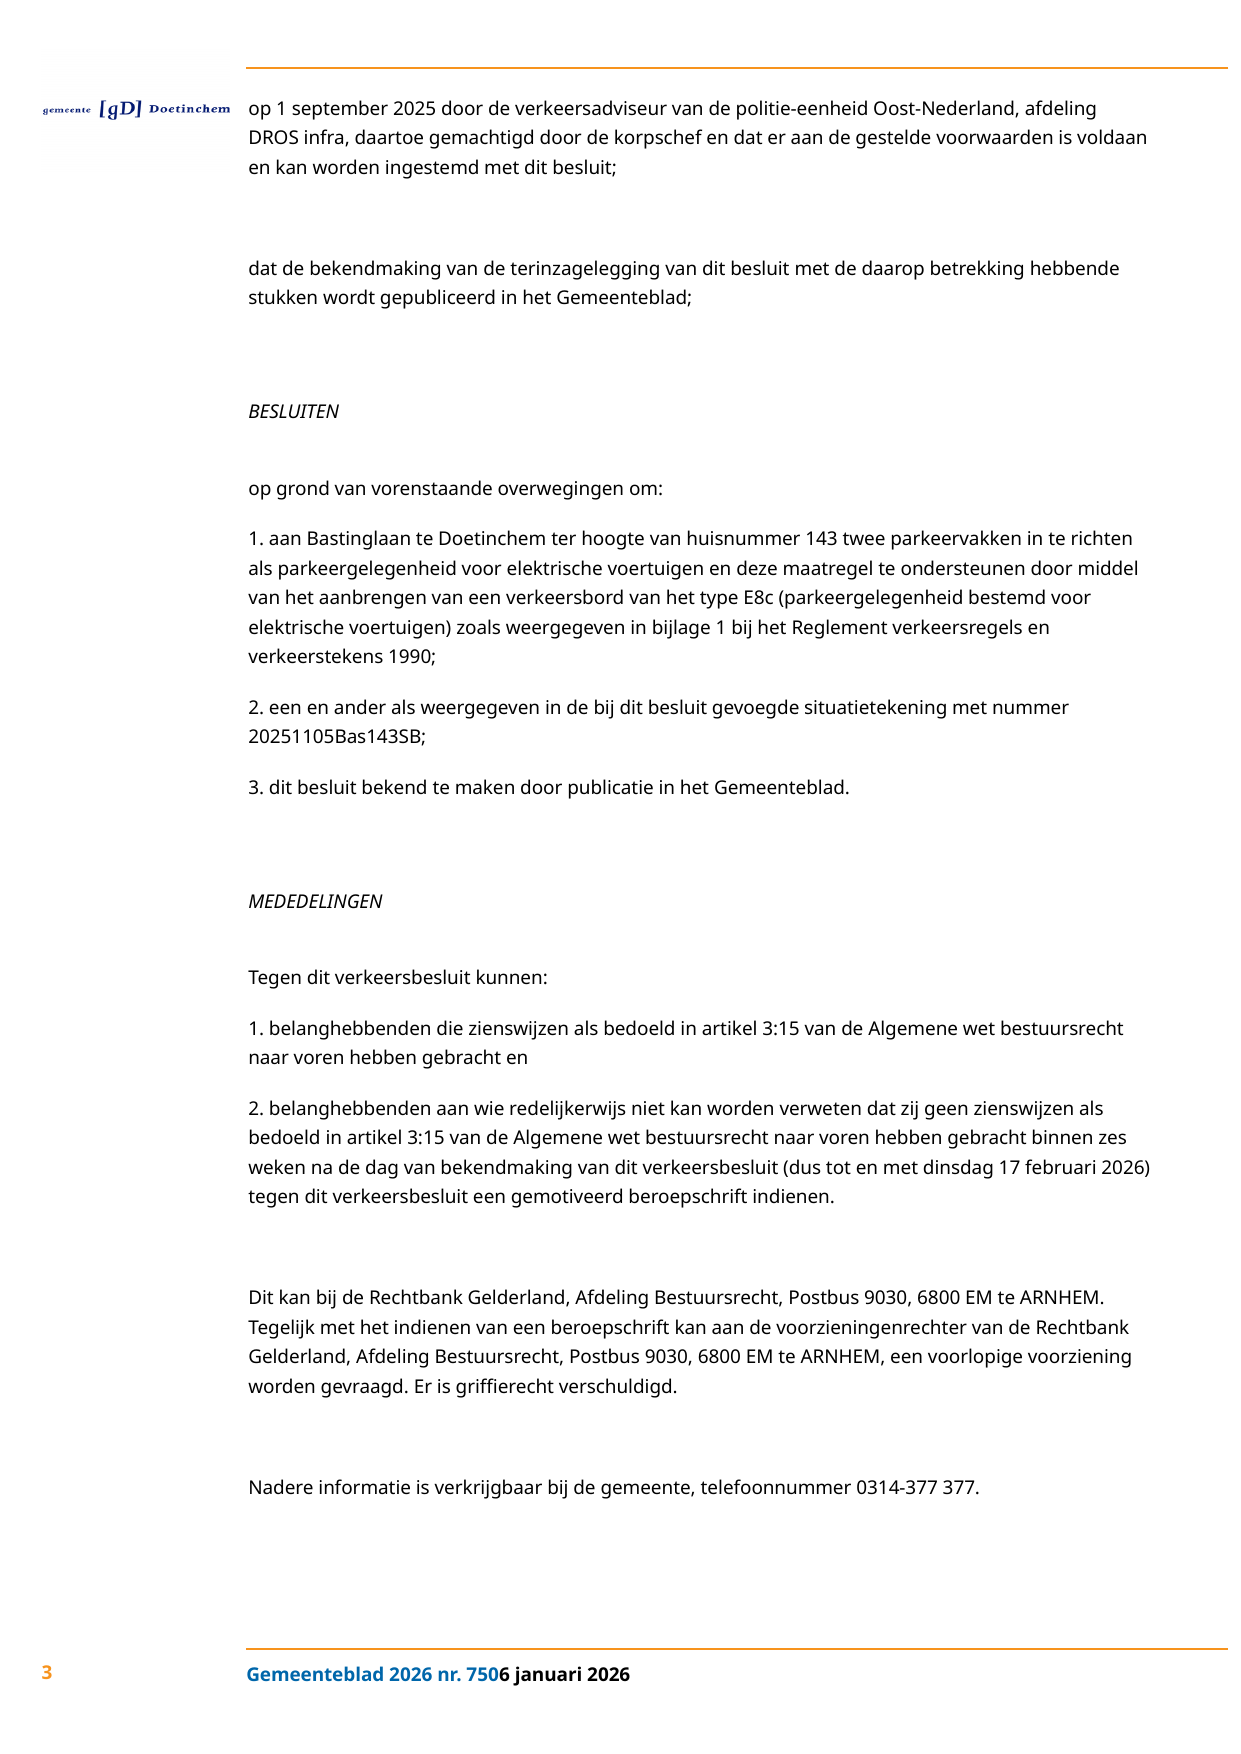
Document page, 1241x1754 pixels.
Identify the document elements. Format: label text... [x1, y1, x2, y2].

text MEDEDELINGEN [248, 888, 1152, 914]
text 2. belanghebbenden aan wie redelijkerwijs niet kan worden verweten dat zij geen zienswijzen als bedoeld in artikel 3:15 van de Algemene wet bestuursrecht naar voren hebben gebracht binnen zes weken na de dag van bekendmaking van dit verkeersbesluit (dus tot en met dinsdag 17 februari 2026) tegen dit verkeersbesluit een gemotiveerd beroepschrift indienen. [248, 1095, 1152, 1209]
text op 1 september 2025 door de verkeersadviseur van de politie-eenheid Oost-Nederland, afdeling DROS infra, daartoe gemachtigd door de korpschef en dat er aan de gestelde voorwaarden is voldaan en kan worden ingestemd met dit besluit; [248, 95, 1152, 180]
text Dit kan bij de Rechtbank Gelderland, Afdeling Bestuursrecht, Postbus 9030, 6800 EM te ARNHEM. Tegelijk met het indienen van een beroepschrift kan aan de voorzieningenrechter van de Rechtbank Gelderland, Afdeling Bestuursrecht, Postbus 9030, 6800 EM te ARNHEM, een voorlopige voorziening worden gevraagd. Er is griffierecht verschuldigd. [248, 1284, 1152, 1399]
text 1. belanghebbenden die zienswijzen als bedoeld in artikel 3:15 van de Algemene wet bestuursrecht naar voren hebben gebracht en [248, 1015, 1152, 1070]
text 2. een en ander als weergegeven in de bij dit besluit gevoegde situatietekening met nummer 20251105Bas143SB; [248, 694, 1152, 749]
picture [41, 47, 231, 172]
text 3. dit besluit bekend te maken door publicatie in het Gemeenteblad. [248, 774, 1152, 800]
text BESLUITEN [248, 399, 1152, 424]
text op grond van vorenstaande overwegingen om: [248, 475, 1152, 501]
text 1. aan Bastinglaan te Doetinchem ter hoogte van huisnummer 143 twee parkeervakken in te richten als parkeergelegenheid voor elektrische voertuigen en deze maatregel te ondersteunen door middel van het aanbrengen van een verkeersbord van het type E8c (parkeergelegenheid bestemd voor elektrische voertuigen) zoals weergegeven in bijlage 1 bij het Reglement verkeersregels en verkeerstekens 1990; [248, 525, 1152, 669]
text Tegen dit verkeersbesluit kunnen: [248, 964, 1152, 990]
text dat de bekendmaking van de terinzagelegging van dit besluit met de daarop betrekking hebbende stukken wordt gepubliceerd in het Gemeenteblad; [248, 255, 1152, 310]
text Nadere informatie is verkrijgbaar bij de gemeente, telefoonnummer 0314-377 377. [248, 1474, 1152, 1500]
